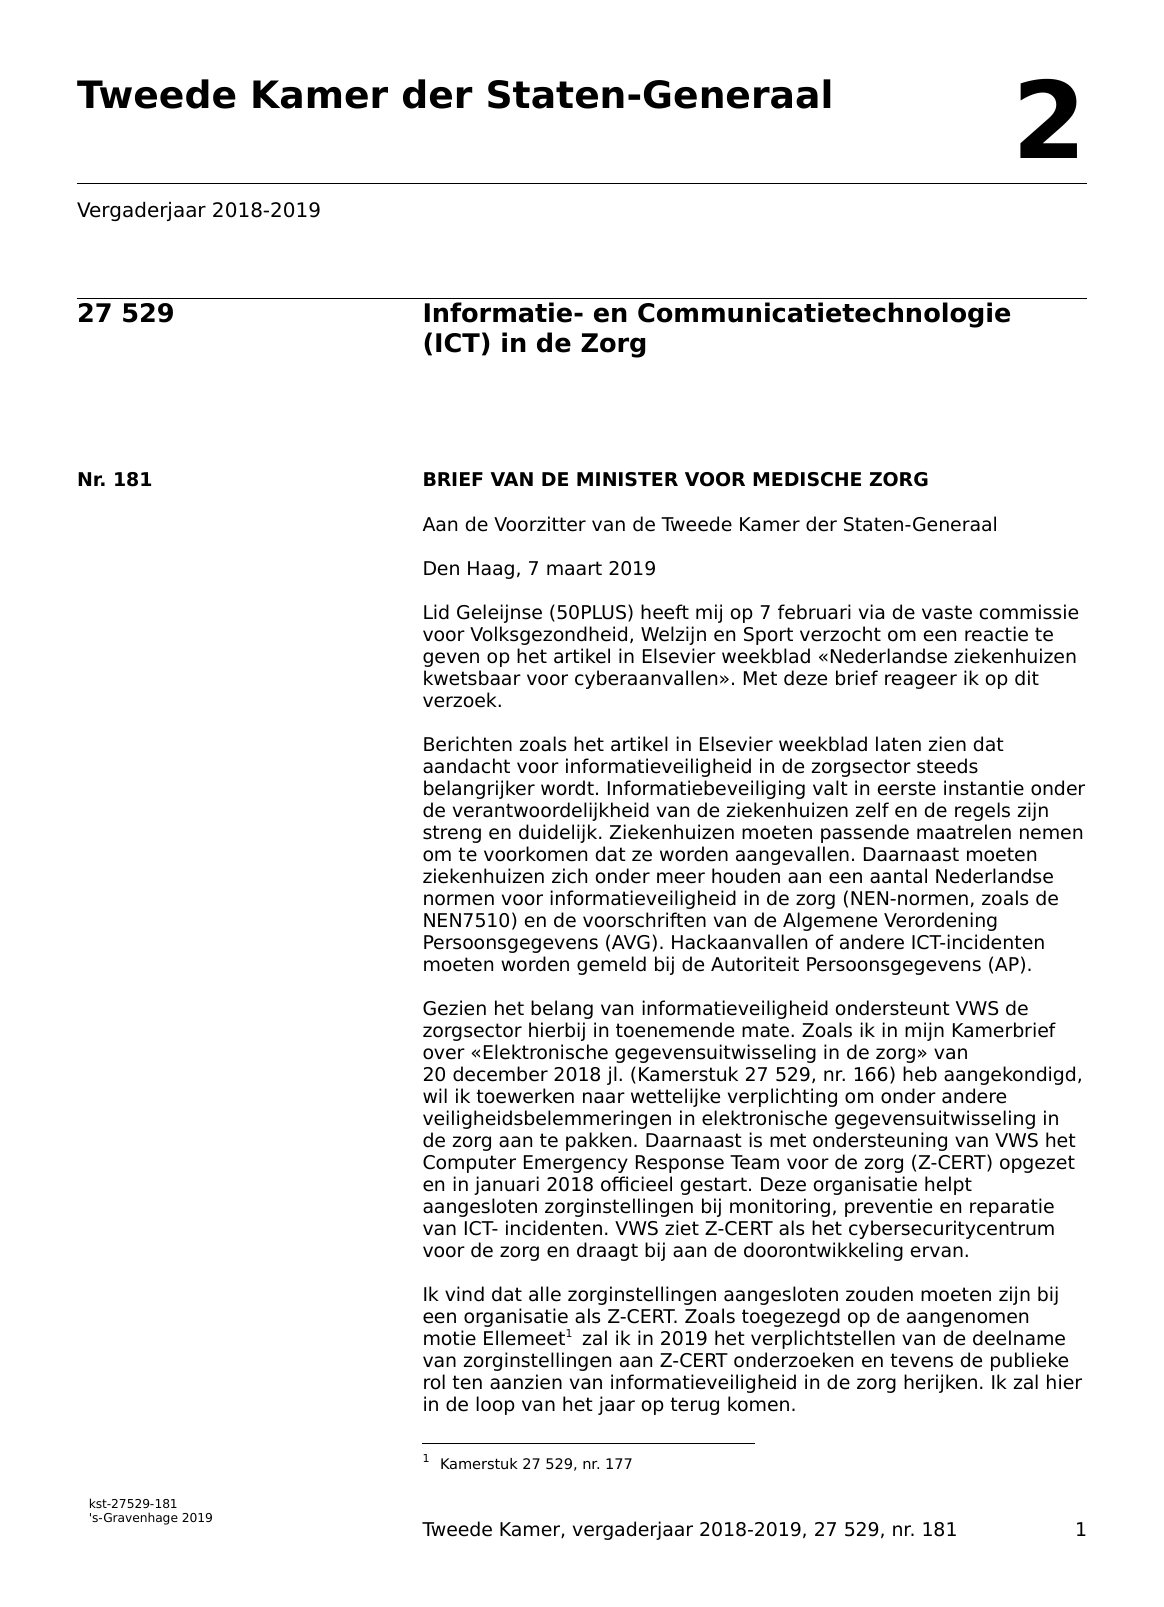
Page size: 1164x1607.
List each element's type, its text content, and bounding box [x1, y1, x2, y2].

subtitle Nr. 181 BRIEF VAN DE MINISTER VOOR MEDISCHE ZORG [77, 469, 1087, 491]
table_cell Vergaderjaar 2018-2019 [77, 184, 1087, 298]
text kst-27529-181 [88, 1497, 323, 1511]
text Ik vind dat alle zorginstellingen aangesloten zouden moeten zijn bij een organisatie als Z-CERT. Zoals toegezegd op de aangenomen motie Ellemeet zal ik in 2019 het verplichtstellen van de deelname van zorginstellingen aan Z-CERT onderzoeken en tevens de publieke rol ten aanzien van informatieveiligheid in de zorg herijken. Ik zal hier in de loop van het jaar op terug komen. [422, 1284, 1087, 1416]
text 's-Gravenhage 2019 [88, 1511, 323, 1525]
text Berichten zoals het artikel in Elsevier weekblad laten zien dat aandacht voor informatieveiligheid in de zorgsector steeds belangrijker wordt. Informatiebeveiliging valt in eerste instantie onder de verantwoordelijkheid van de ziekenhuizen zelf en de regels zijn streng en duidelijk. Ziekenhuizen moeten passende maatrelen nemen om te voorkomen dat ze worden aangevallen. Daarnaast moeten ziekenhuizen zich onder meer houden aan een aantal Nederlandse normen voor informatieveiligheid in de zorg (NEN-normen, zoals de NEN7510) en de voorschriften van de Algemene Verordening Persoonsgegevens (AVG). Hackaanvallen of andere ICT-incidenten moeten worden gemeld bij de Autoriteit Persoonsgegevens (AP). [422, 734, 1087, 976]
text Aan de Voorzitter van de Tweede Kamer der Staten-Generaal [422, 513, 1087, 536]
text Den Haag, 7 maart 2019 [422, 558, 1087, 580]
text Lid Geleijnse (50PLUS) heeft mij op 7 februari via de vaste commissie voor Volksgezondheid, Welzijn en Sport verzocht om een reactie te geven op het artikel in Elsevier weekblad «Nederlandse ziekenhuizen kwetsbaar voor cyberaanvallen». Met deze brief reageer ik op dit verzoek. [422, 602, 1087, 712]
subtitle 27 529 Informatie- en Communicatietechnologie (ICT) in de Zorg [77, 299, 1087, 358]
table_header Tweede Kamer der Staten-Generaal [77, 59, 886, 183]
table_header 2 [886, 59, 1087, 183]
text Kamerstuk 27 529, nr. 177 [422, 1452, 1087, 1474]
text Gezien het belang van informatieveiligheid ondersteunt VWS de zorgsector hierbij in toenemende mate. Zoals ik in mijn Kamerbrief over «Elektronische gegevensuitwisseling in de zorg» van 20 december 2018 jl. (Kamerstuk 27 529, nr. 166) heb aangekondigd, wil ik toewerken naar wettelijke verplichting om onder andere veiligheidsbelemmeringen in elektronische gegevensuitwisseling in de zorg aan te pakken. Daarnaast is met ondersteuning van VWS het Computer Emergency Response Team voor de zorg (Z-CERT) opgezet en in januari 2018 officieel gestart. Deze organisatie helpt aangesloten zorginstellingen bij monitoring, preventie en reparatie van ICT- incidenten. VWS ziet Z-CERT als het cybersecuritycentrum voor de zorg en draagt bij aan de doorontwikkeling ervan. [422, 998, 1087, 1262]
